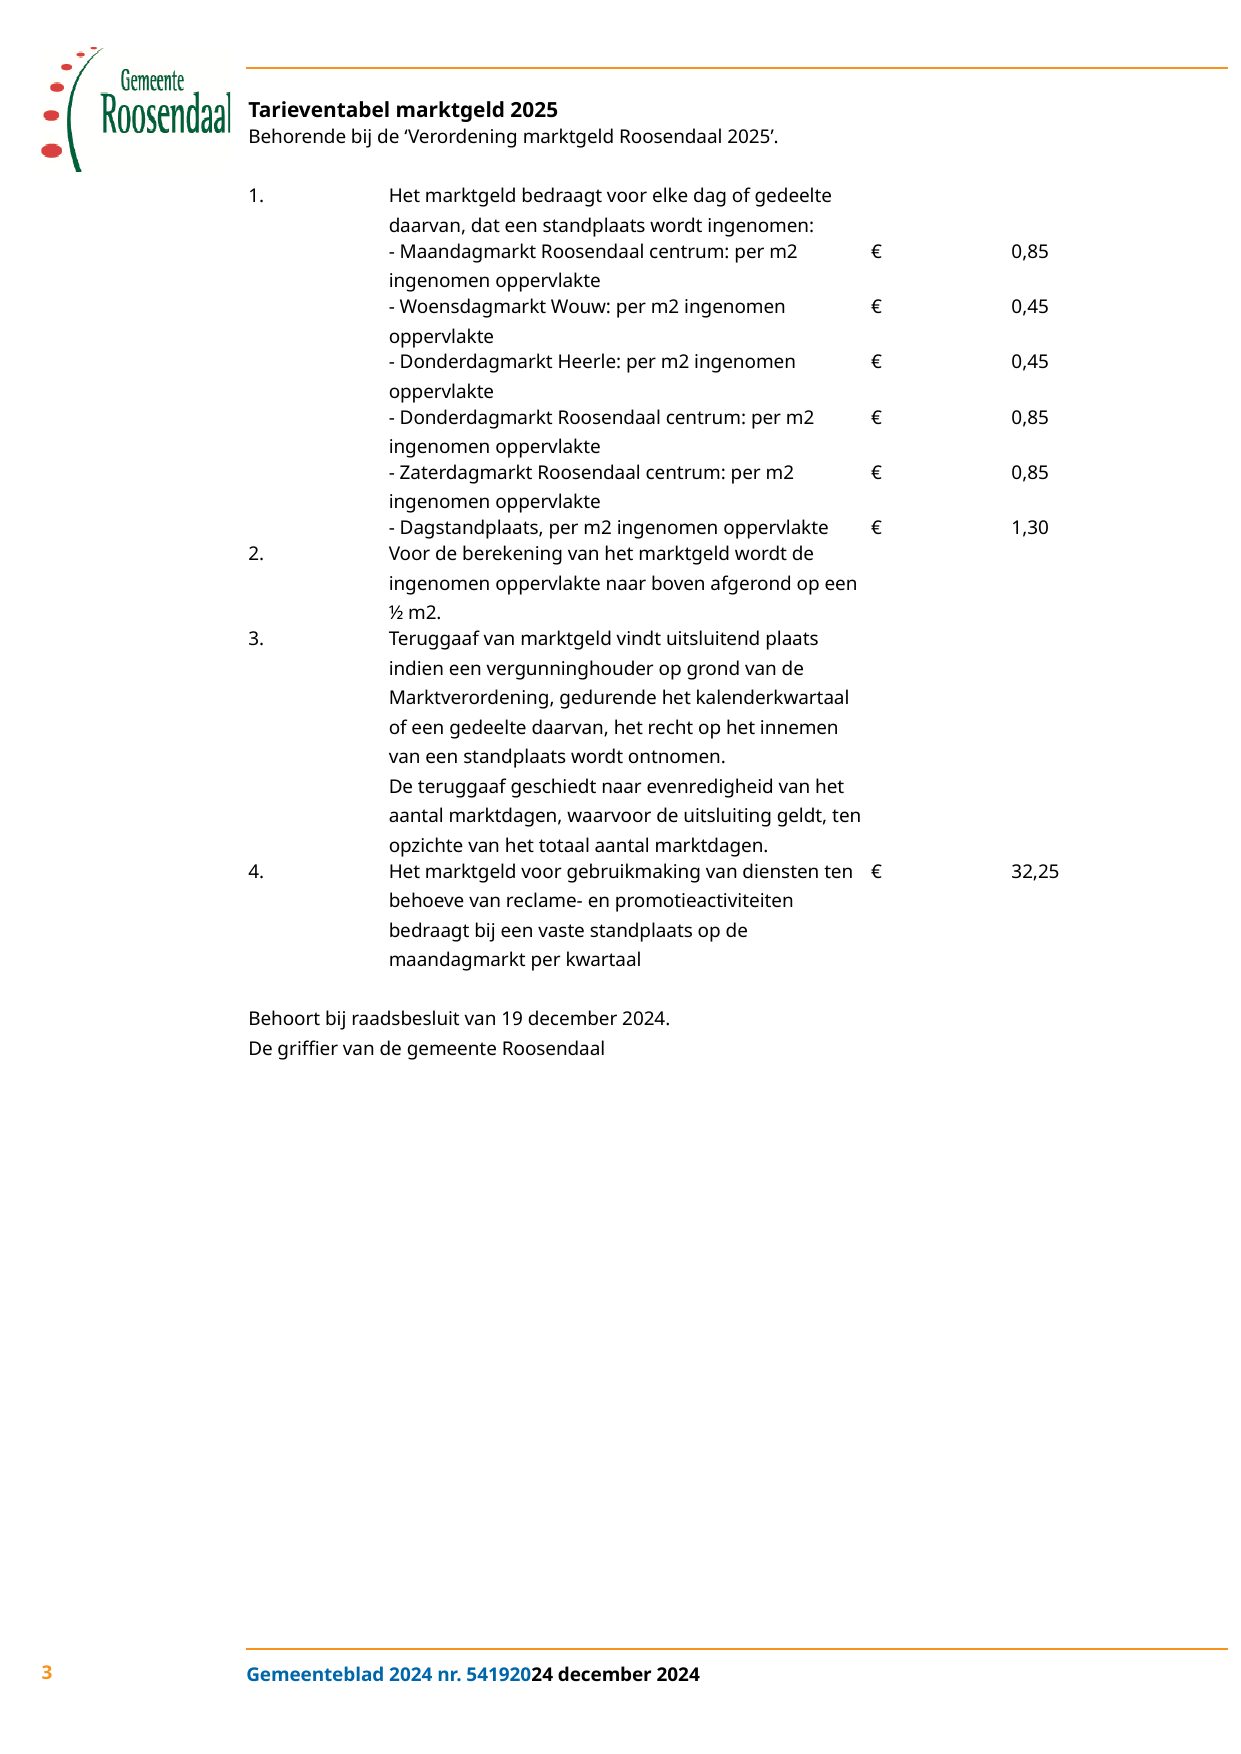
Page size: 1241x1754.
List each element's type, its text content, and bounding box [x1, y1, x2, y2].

table_header [871, 183, 1011, 238]
table_header [1011, 183, 1152, 238]
table_cell [248, 238, 388, 293]
table_cell € [871, 858, 1011, 972]
table_cell - Woensdagmarkt Wouw: per m2 ingenomen oppervlakte [389, 293, 871, 348]
text Behorende bij de ‘Verordening marktgeld Roosendaal 2025’. [248, 123, 1152, 149]
picture [41, 47, 231, 172]
table_cell [248, 515, 388, 540]
table_cell € [871, 293, 1011, 348]
table_cell 32,25 [1011, 858, 1152, 972]
table_cell [248, 459, 388, 514]
table_cell 0,85 [1011, 404, 1152, 459]
table_cell € [871, 349, 1011, 404]
table_cell [248, 349, 388, 404]
table_cell 0,85 [1011, 459, 1152, 514]
table_cell - Zaterdagmarkt Roosendaal centrum: per m2 ingenomen oppervlakte [389, 459, 871, 514]
table_cell 0,85 [1011, 238, 1152, 293]
table_cell 2. [248, 540, 388, 625]
table_cell [1011, 625, 1152, 858]
table_cell € [871, 459, 1011, 514]
table_cell 1,30 [1011, 515, 1152, 540]
table_cell - Donderdagmarkt Heerle: per m2 ingenomen oppervlakte [389, 349, 871, 404]
table_cell 0,45 [1011, 349, 1152, 404]
table_cell Het marktgeld voor gebruikmaking van diensten ten behoeve van reclame- en promotieactiviteiten bedraagt bij een vaste standplaats op de maandagmarkt per kwartaal [389, 858, 871, 972]
table_cell - Maandagmarkt Roosendaal centrum: per m2 ingenomen oppervlakte [389, 238, 871, 293]
text Behoort bij raadsbesluit van 19 december 2024. [248, 1005, 1152, 1031]
table_cell [871, 540, 1011, 625]
table_header 1. [248, 183, 388, 238]
table_cell [1011, 540, 1152, 625]
table_cell 0,45 [1011, 293, 1152, 348]
table_cell € [871, 404, 1011, 459]
text Tarieventabel marktgeld 2025 [248, 95, 1152, 123]
table_cell Voor de berekening van het marktgeld wordt de ingenomen oppervlakte naar boven afgerond op een ½ m2. [389, 540, 871, 625]
table_cell 4. [248, 858, 388, 972]
table_cell Teruggaaf van marktgeld vindt uitsluitend plaats indien een vergunninghouder op grond van de Marktverordening, gedurende het kalenderkwartaal of een gedeelte daarvan, het recht op het innemen van een standplaats wordt ontnomen. De teruggaaf geschiedt naar evenredigheid van het aantal marktdagen, waarvoor de uitsluiting geldt, ten opzichte van het totaal aantal marktdagen. [389, 625, 871, 858]
table_cell 3. [248, 625, 388, 858]
table_cell [248, 293, 388, 348]
table_cell [248, 404, 388, 459]
table_cell [871, 625, 1011, 858]
table_cell € [871, 238, 1011, 293]
table_cell - Donderdagmarkt Roosendaal centrum: per m2 ingenomen oppervlakte [389, 404, 871, 459]
table_cell € [871, 515, 1011, 540]
table_cell - Dagstandplaats, per m2 ingenomen oppervlakte [389, 515, 871, 540]
text De griffier van de gemeente Roosendaal [248, 1035, 1152, 1061]
table_header Het marktgeld bedraagt voor elke dag of gedeelte daarvan, dat een standplaats wordt ingenomen: [389, 183, 871, 238]
